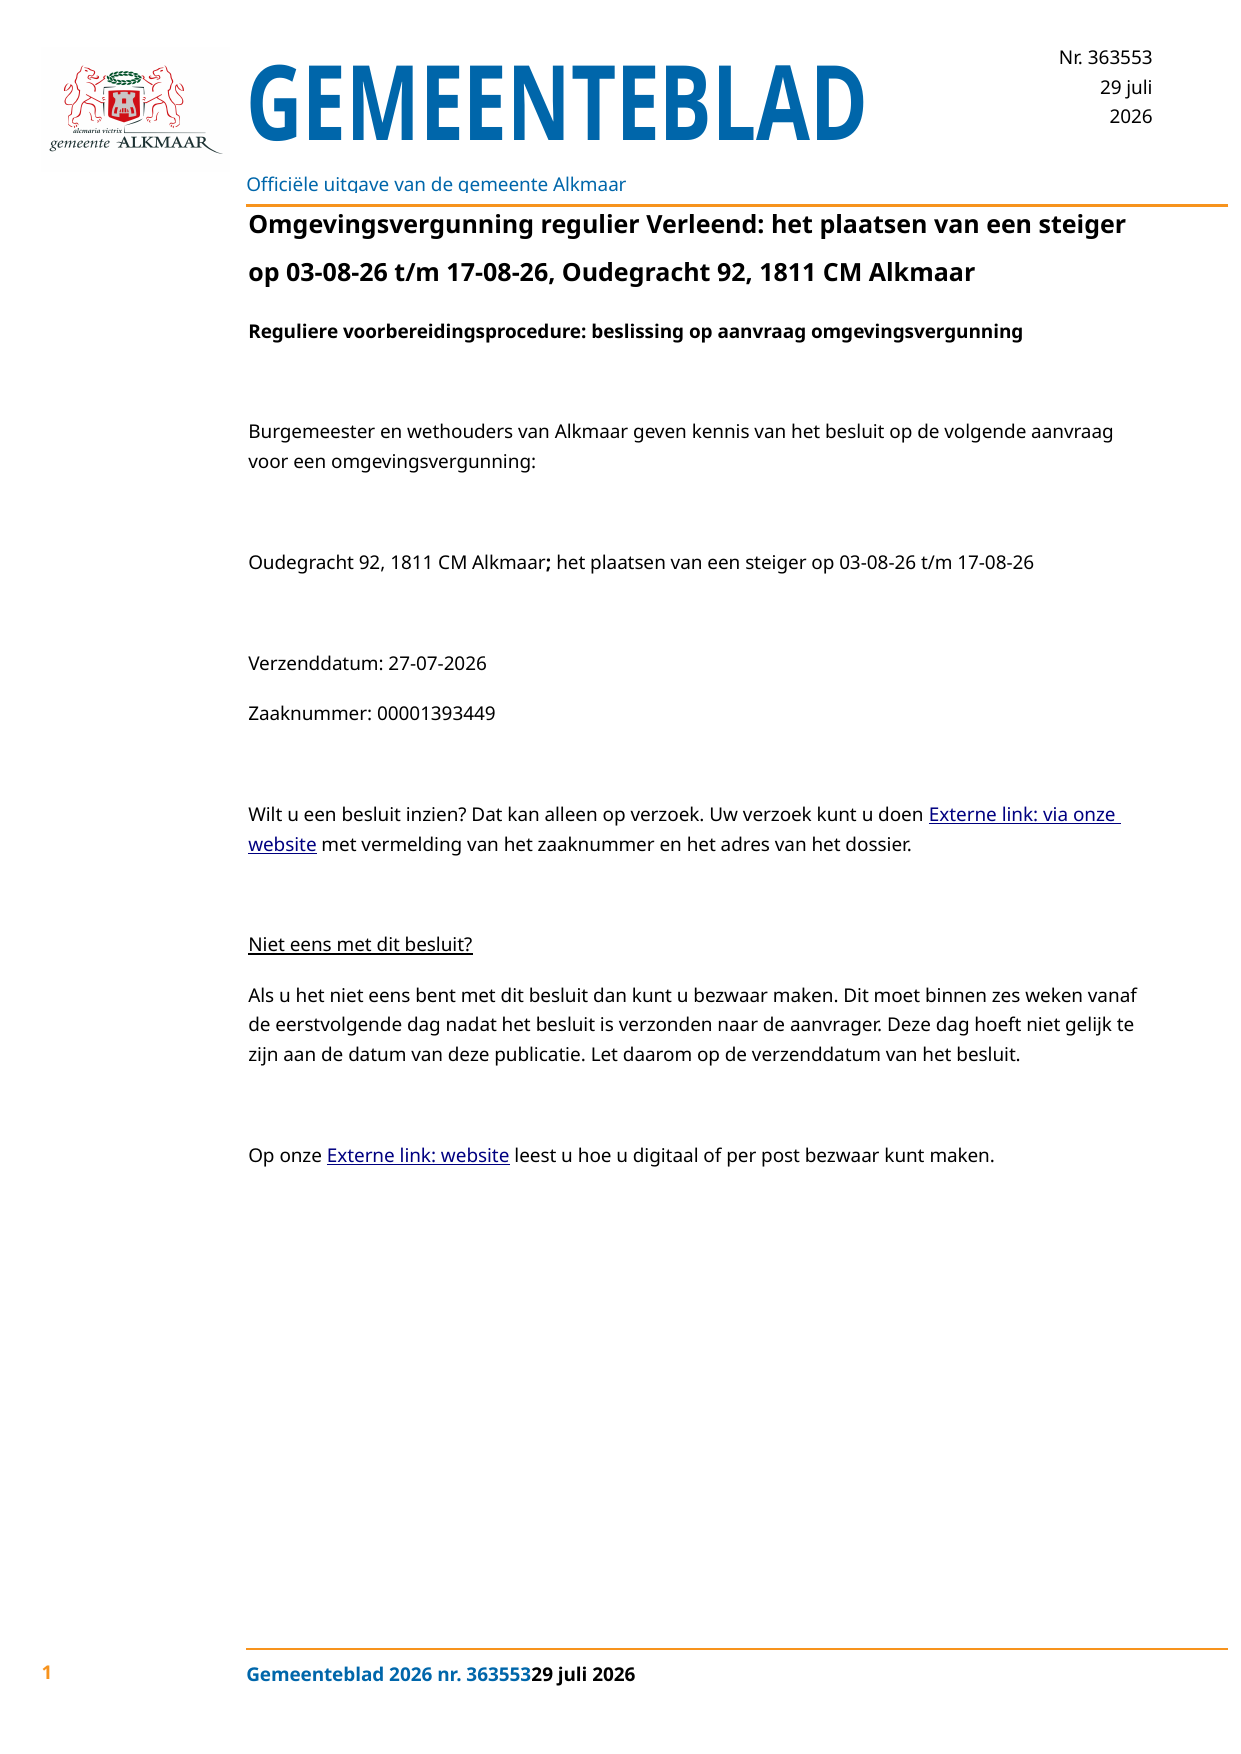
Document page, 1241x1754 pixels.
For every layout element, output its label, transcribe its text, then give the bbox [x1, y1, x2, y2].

text Als u het niet eens bent met dit besluit dan kunt u bezwaar maken. Dit moet binnen zes weken vanaf de eerstvolgende dag nadat het besluit is verzonden naar de aanvrager. Deze dag hoeft niet gelijk te zijn aan de datum van deze publicatie. Let daarom op de verzenddatum van het besluit. [248, 982, 1152, 1067]
text Reguliere voorbereidingsprocedure: beslissing op aanvraag omgevingsvergunning [248, 318, 1152, 344]
text Verzenddatum: 27-07-2026 [248, 650, 1152, 676]
picture [41, 47, 231, 172]
text Oudegracht 92, 1811 CM Alkmaar; het plaatsen van een steiger op 03-08-26 t/m 17-08-26 [248, 549, 1152, 575]
text Zaaknummer: 00001393449 [248, 700, 1152, 726]
text Niet eens met dit besluit? [248, 932, 1152, 957]
text Wilt u een besluit inzien? Dat kan alleen op verzoek. Uw verzoek kunt u doen Externe link: via onze website met vermelding van het zaaknummer en het adres van het dossier. [248, 801, 1152, 857]
text Omgevingsvergunning regulier Verleend: het plaatsen van een steiger op 03-08-26 t/m 17-08-26, Oudegracht 92, 1811 CM Alkmaar [248, 207, 1152, 288]
text Burgemeester en wethouders van Alkmaar geven kennis van het besluit op de volgende aanvraag voor een omgevingsvergunning: [248, 419, 1152, 474]
text Op onze Externe link: website leest u hoe u digitaal of per post bezwaar kunt maken. [248, 1142, 1152, 1168]
